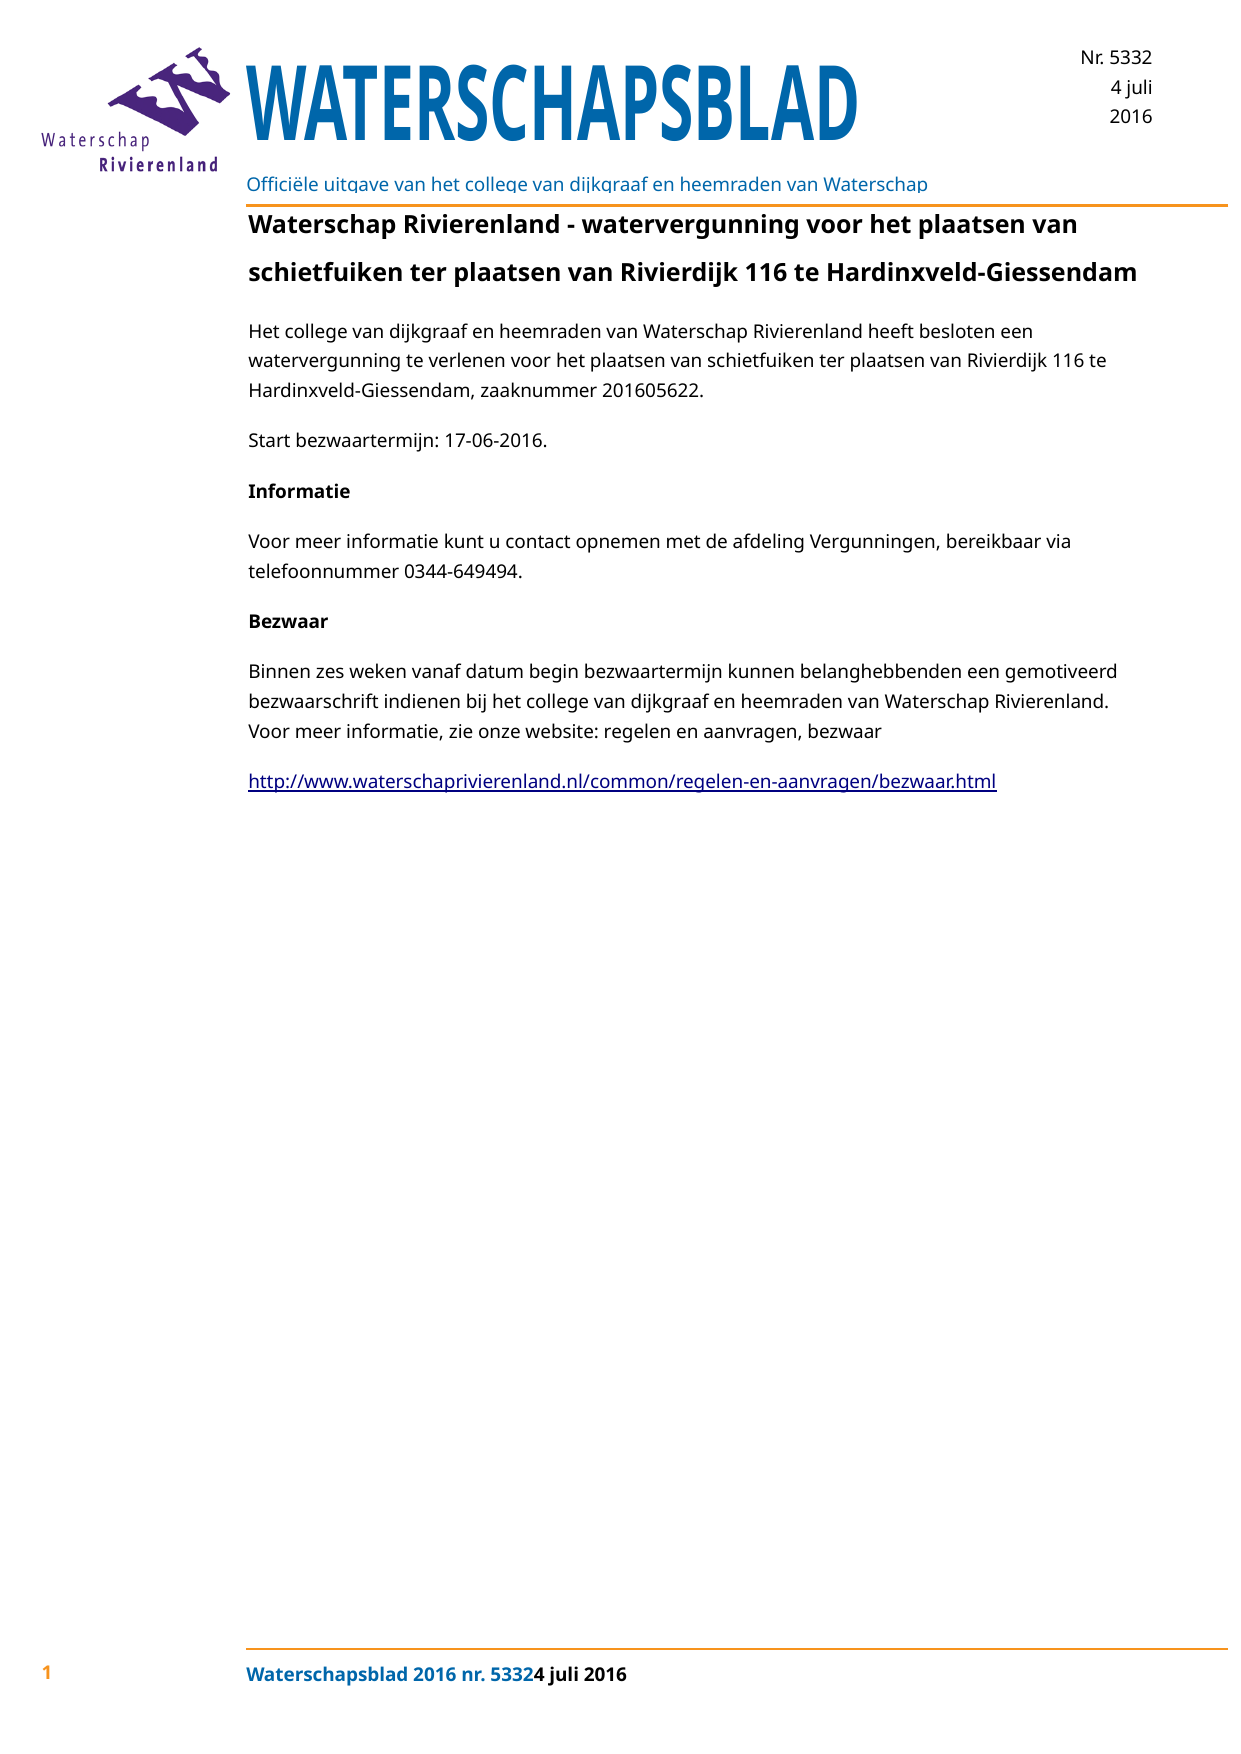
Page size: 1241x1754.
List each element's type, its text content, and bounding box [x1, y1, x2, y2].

text Het college van dijkgraaf en heemraden van Waterschap Rivierenland heeft besloten een watervergunning te verlenen voor het plaatsen van schietfuiken ter plaatsen van Rivierdijk 116 te Hardinxveld-Giessendam, zaaknummer 201605622. [248, 318, 1152, 403]
text Bezwaar [248, 608, 1152, 634]
text Informatie [248, 478, 1152, 504]
text Start bezwaartermijn: 17-06-2016. [248, 427, 1152, 453]
text Voor meer informatie kunt u contact opnemen met de afdeling Vergunningen, bereikbaar via telefoonnummer 0344-649494. [248, 528, 1152, 584]
text Binnen zes weken vanaf datum begin bezwaartermijn kunnen belanghebbenden een gemotiveerd bezwaarschrift indienen bij het college van dijkgraaf en heemraden van Waterschap Rivierenland. Voor meer informatie, zie onze website: regelen en aanvragen, bezwaar [248, 659, 1152, 744]
text Waterschap Rivierenland - watervergunning voor het plaatsen van schietfuiken ter plaatsen van Rivierdijk 116 te Hardinxveld-Giessendam [248, 207, 1152, 288]
text http://www.waterschaprivierenland.nl/common/regelen-en-aanvragen/bezwaar.html [248, 768, 1152, 794]
picture [41, 47, 231, 172]
